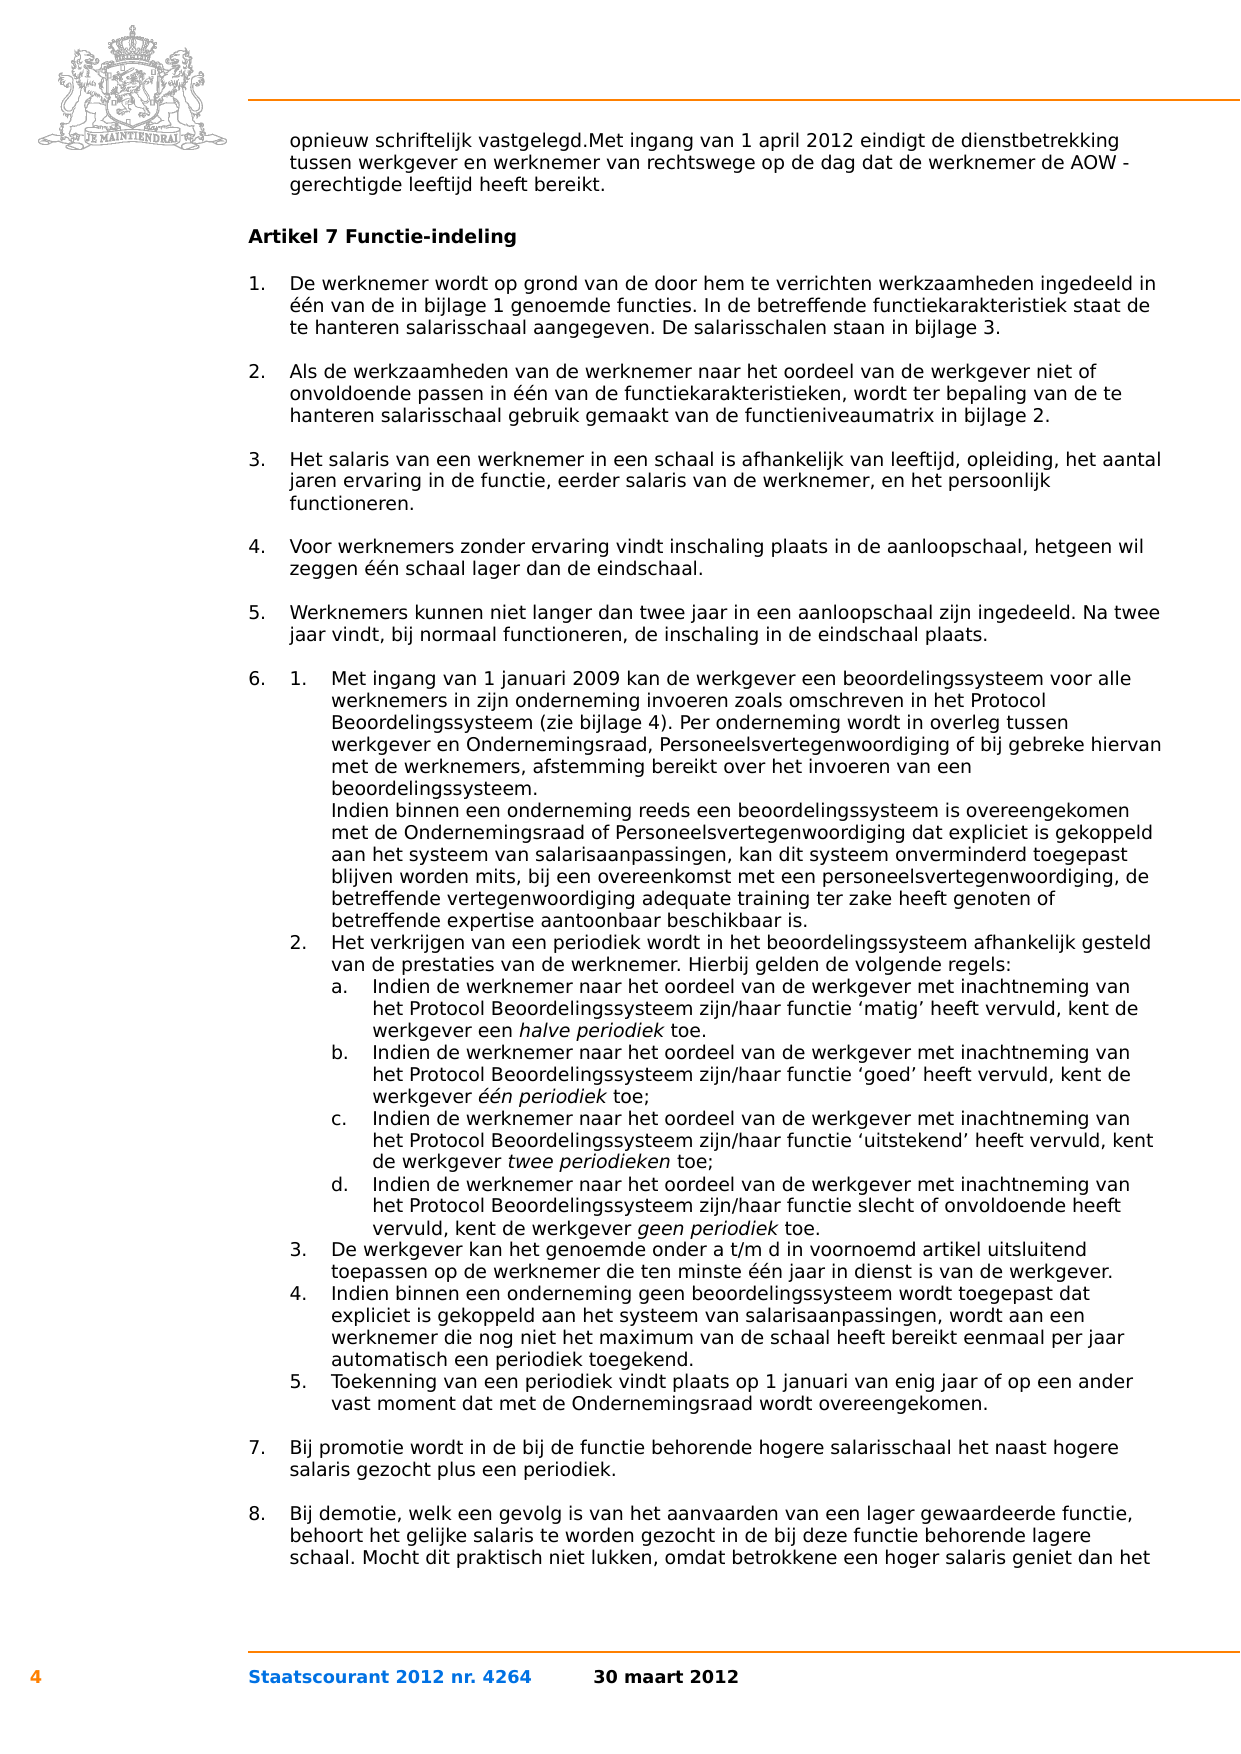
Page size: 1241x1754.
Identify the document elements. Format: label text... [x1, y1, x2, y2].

text 5. Toekenning van een periodiek vindt plaats op 1 januari van enig jaar of op een ander vast moment dat met de Ondernemingsraad wordt overeengekomen. [289, 1371, 1163, 1415]
text c. Indien de werknemer naar het oordeel van de werkgever met inachtneming van het Protocol Beoordelingssysteem zijn/haar functie ‘uitstekend’ heeft vervuld, kent de werkgever twee periodieken toe; [331, 1107, 1163, 1173]
text 3. Het salaris van een werknemer in een schaal is afhankelijk van leeftijd, opleiding, het aantal jaren ervaring in de functie, eerder salaris van de werknemer, en het persoonlijk functioneren. [248, 448, 1163, 514]
text 3. De werkgever kan het genoemde onder a t/m d in voornoemd artikel uitsluitend toepassen op de werknemer die ten minste één jaar in dienst is van de werkgever. [289, 1239, 1163, 1283]
text 2. Het verkrijgen van een periodiek wordt in het beoordelingssysteem afhankelijk gesteld van de prestaties van de werknemer. Hierbij gelden de volgende regels: [289, 932, 1163, 976]
text a. Indien de werknemer naar het oordeel van de werkgever met inachtneming van het Protocol Beoordelingssysteem zijn/haar functie ‘matig’ heeft vervuld, kent de werkgever een halve periodiek toe. [331, 976, 1163, 1042]
text 6. 1. Met ingang van 1 januari 2009 kan de werkgever een beoordelingssysteem voor alle werknemers in zijn onderneming invoeren zoals omschreven in het Protocol Beoordelingssysteem (zie bijlage 4). Per onderneming wordt in overleg tussen werkgever en Ondernemingsraad, Personeelsvertegenwoordiging of bij gebreke hiervan met de werknemers, afstemming bereikt over het invoeren van een beoordelingssysteem. [248, 668, 1163, 800]
text opnieuw schriftelijk vastgelegd.Met ingang van 1 april 2012 eindigt de dienstbetrekking tussen werkgever en werknemer van rechtswege op de dag dat de werknemer de AOW -gerechtigde leeftijd heeft bereikt. [248, 130, 1163, 196]
text 7. Bij promotie wordt in de bij de functie behorende hogere salarisschaal het naast hogere salaris gezocht plus een periodiek. [248, 1437, 1163, 1481]
text 5. Werknemers kunnen niet langer dan twee jaar in een aanloopschaal zijn ingedeeld. Na twee jaar vindt, bij normaal functioneren, de inschaling in de eindschaal plaats. [248, 602, 1163, 646]
picture [38, 25, 227, 150]
text 2. Als de werkzaamheden van de werknemer naar het oordeel van de werkgever niet of onvoldoende passen in één van de functiekarakteristieken, wordt ter bepaling van de te hanteren salarisschaal gebruik gemaakt van de functieniveaumatrix in bijlage 2. [248, 361, 1163, 427]
text b. Indien de werknemer naar het oordeel van de werkgever met inachtneming van het Protocol Beoordelingssysteem zijn/haar functie ‘goed’ heeft vervuld, kent de werkgever één periodiek toe; [331, 1042, 1163, 1107]
text 8. Bij demotie, welk een gevolg is van het aanvaarden van een lager gewaardeerde functie, behoort het gelijke salaris te worden gezocht in de bij deze functie behorende lagere schaal. Mocht dit praktisch niet lukken, omdat betrokkene een hoger salaris geniet dan het [248, 1503, 1163, 1569]
text 4. Voor werknemers zonder ervaring vindt inschaling plaats in de aanloopschaal, hetgeen wil zeggen één schaal lager dan de eindschaal. [248, 536, 1163, 580]
subtitle Artikel 7 Functie-indeling [248, 226, 1163, 248]
text Indien binnen een onderneming reeds een beoordelingssysteem is overeengekomen met de Ondernemingsraad of Personeelsvertegenwoordiging dat expliciet is gekoppeld aan het systeem van salarisaanpassingen, kan dit systeem onverminderd toegepast blijven worden mits, bij een overeenkomst met een personeelsvertegenwoordiging, de betreffende vertegenwoordiging adequate training ter zake heeft genoten of betreffende expertise aantoonbaar beschikbaar is. [331, 800, 1163, 932]
text d. Indien de werknemer naar het oordeel van de werkgever met inachtneming van het Protocol Beoordelingssysteem zijn/haar functie slecht of onvoldoende heeft vervuld, kent de werkgever geen periodiek toe. [331, 1173, 1163, 1239]
text 1. De werknemer wordt op grond van de door hem te verrichten werkzaamheden ingedeeld in één van de in bijlage 1 genoemde functies. In de betreffende functiekarakteristiek staat de te hanteren salarisschaal aangegeven. De salarisschalen staan in bijlage 3. [248, 273, 1163, 339]
text 4. Indien binnen een onderneming geen beoordelingssysteem wordt toegepast dat expliciet is gekoppeld aan het systeem van salarisaanpassingen, wordt aan een werknemer die nog niet het maximum van de schaal heeft bereikt eenmaal per jaar automatisch een periodiek toegekend. [289, 1283, 1163, 1371]
